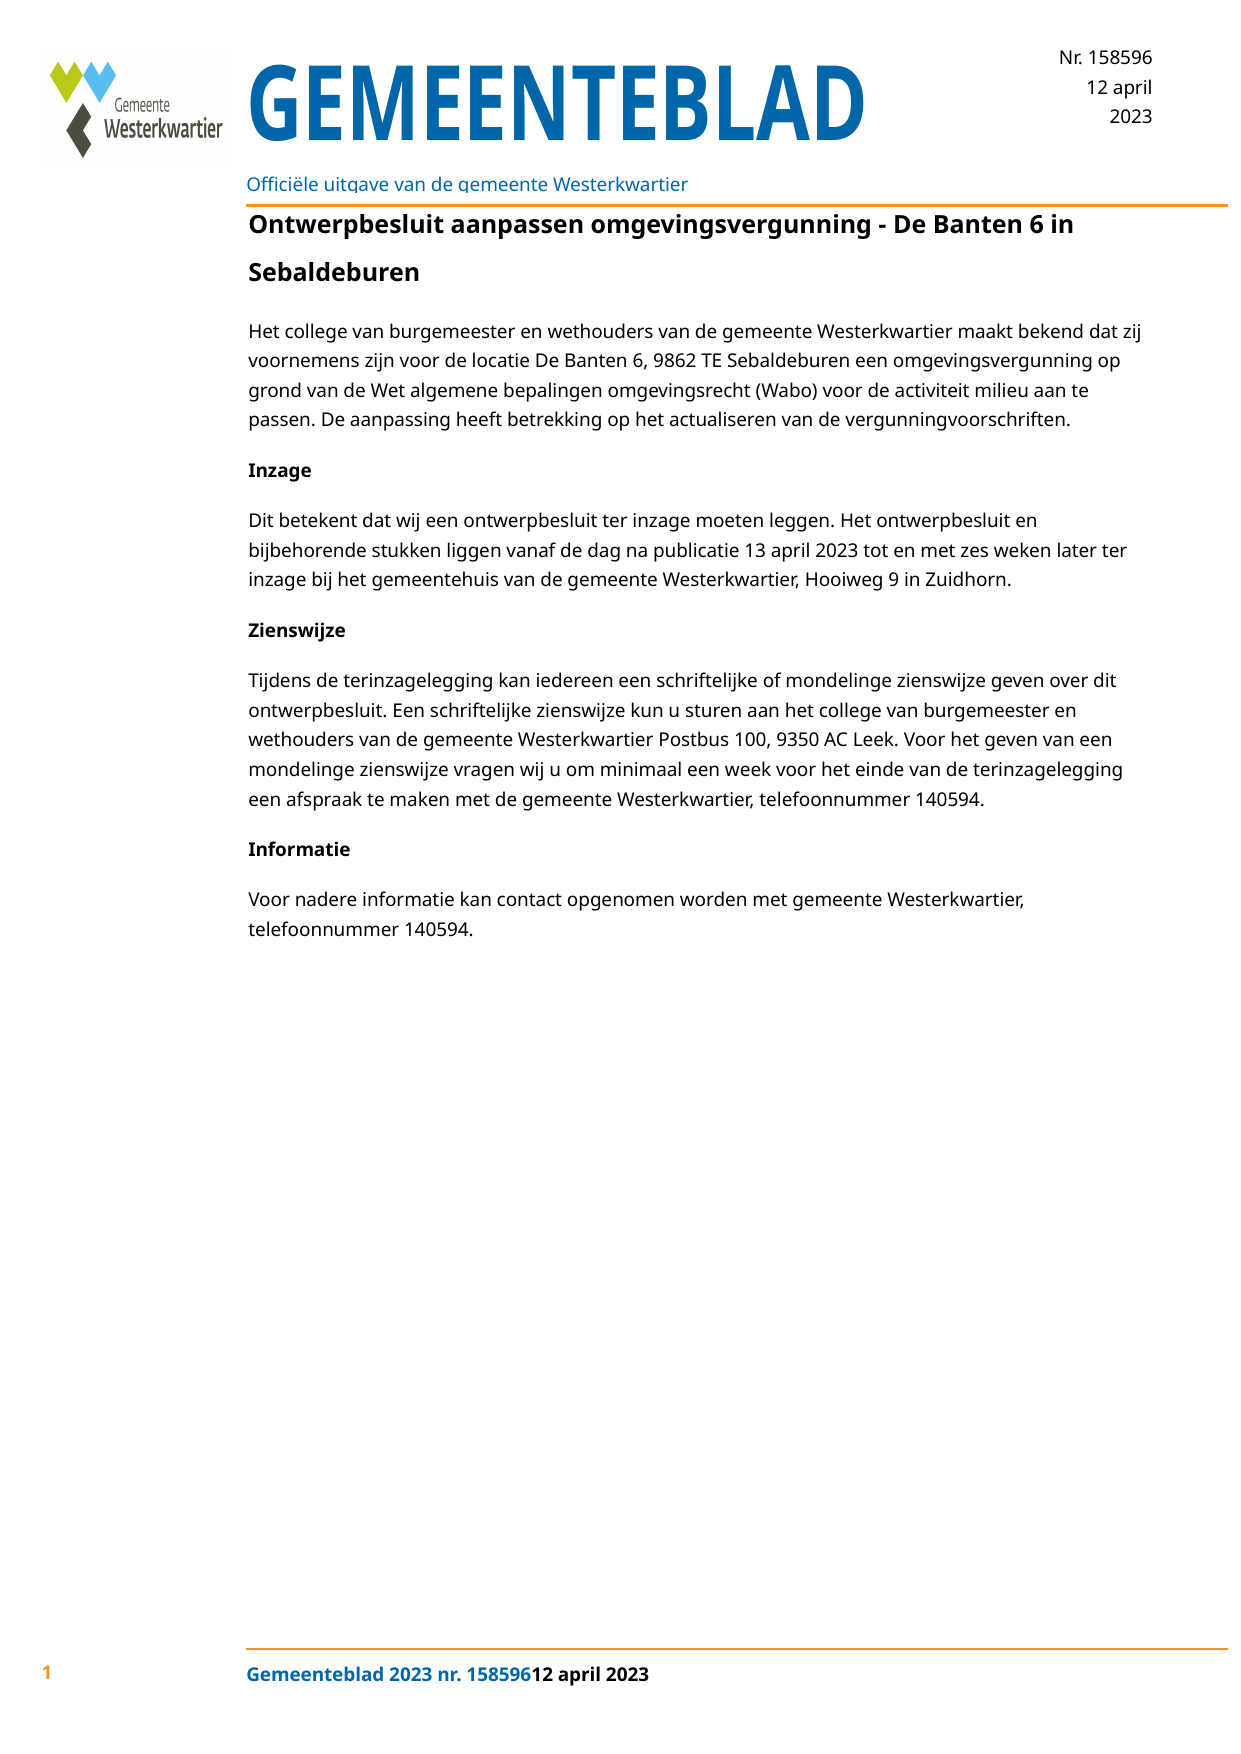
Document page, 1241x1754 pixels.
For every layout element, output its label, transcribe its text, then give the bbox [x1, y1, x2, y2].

text Zienswijze [248, 617, 1152, 643]
text Informatie [248, 836, 1152, 862]
text Dit betekent dat wij een ontwerpbesluit ter inzage moeten leggen. Het ontwerpbesluit en bijbehorende stukken liggen vanaf de dag na publicatie 13 april 2023 tot en met zes weken later ter inzage bij het gemeentehuis van de gemeente Westerkwartier, Hooiweg 9 in Zuidhorn. [248, 507, 1152, 592]
picture [41, 47, 231, 172]
text Het college van burgemeester en wethouders van de gemeente Westerkwartier maakt bekend dat zij voornemens zijn voor de locatie De Banten 6, 9862 TE Sebaldeburen een omgevingsvergunning op grond van de Wet algemene bepalingen omgevingsrecht (Wabo) voor de activiteit milieu aan te passen. De aanpassing heeft betrekking op het actualiseren van de vergunningvoorschriften. [248, 318, 1152, 432]
text Voor nadere informatie kan contact opgenomen worden met gemeente Westerkwartier, telefoonnummer 140594. [248, 887, 1152, 942]
text Inzage [248, 457, 1152, 483]
text Tijdens de terinzagelegging kan iedereen een schriftelijke of mondelinge zienswijze geven over dit ontwerpbesluit. Een schriftelijke zienswijze kun u sturen aan het college van burgemeester en wethouders van de gemeente Westerkwartier Postbus 100, 9350 AC Leek. Voor het geven van een mondelinge zienswijze vragen wij u om minimaal een week voor het einde van de terinzagelegging een afspraak te maken met de gemeente Westerkwartier, telefoonnummer 140594. [248, 667, 1152, 812]
text Ontwerpbesluit aanpassen omgevingsvergunning - De Banten 6 in Sebaldeburen [248, 207, 1152, 288]
